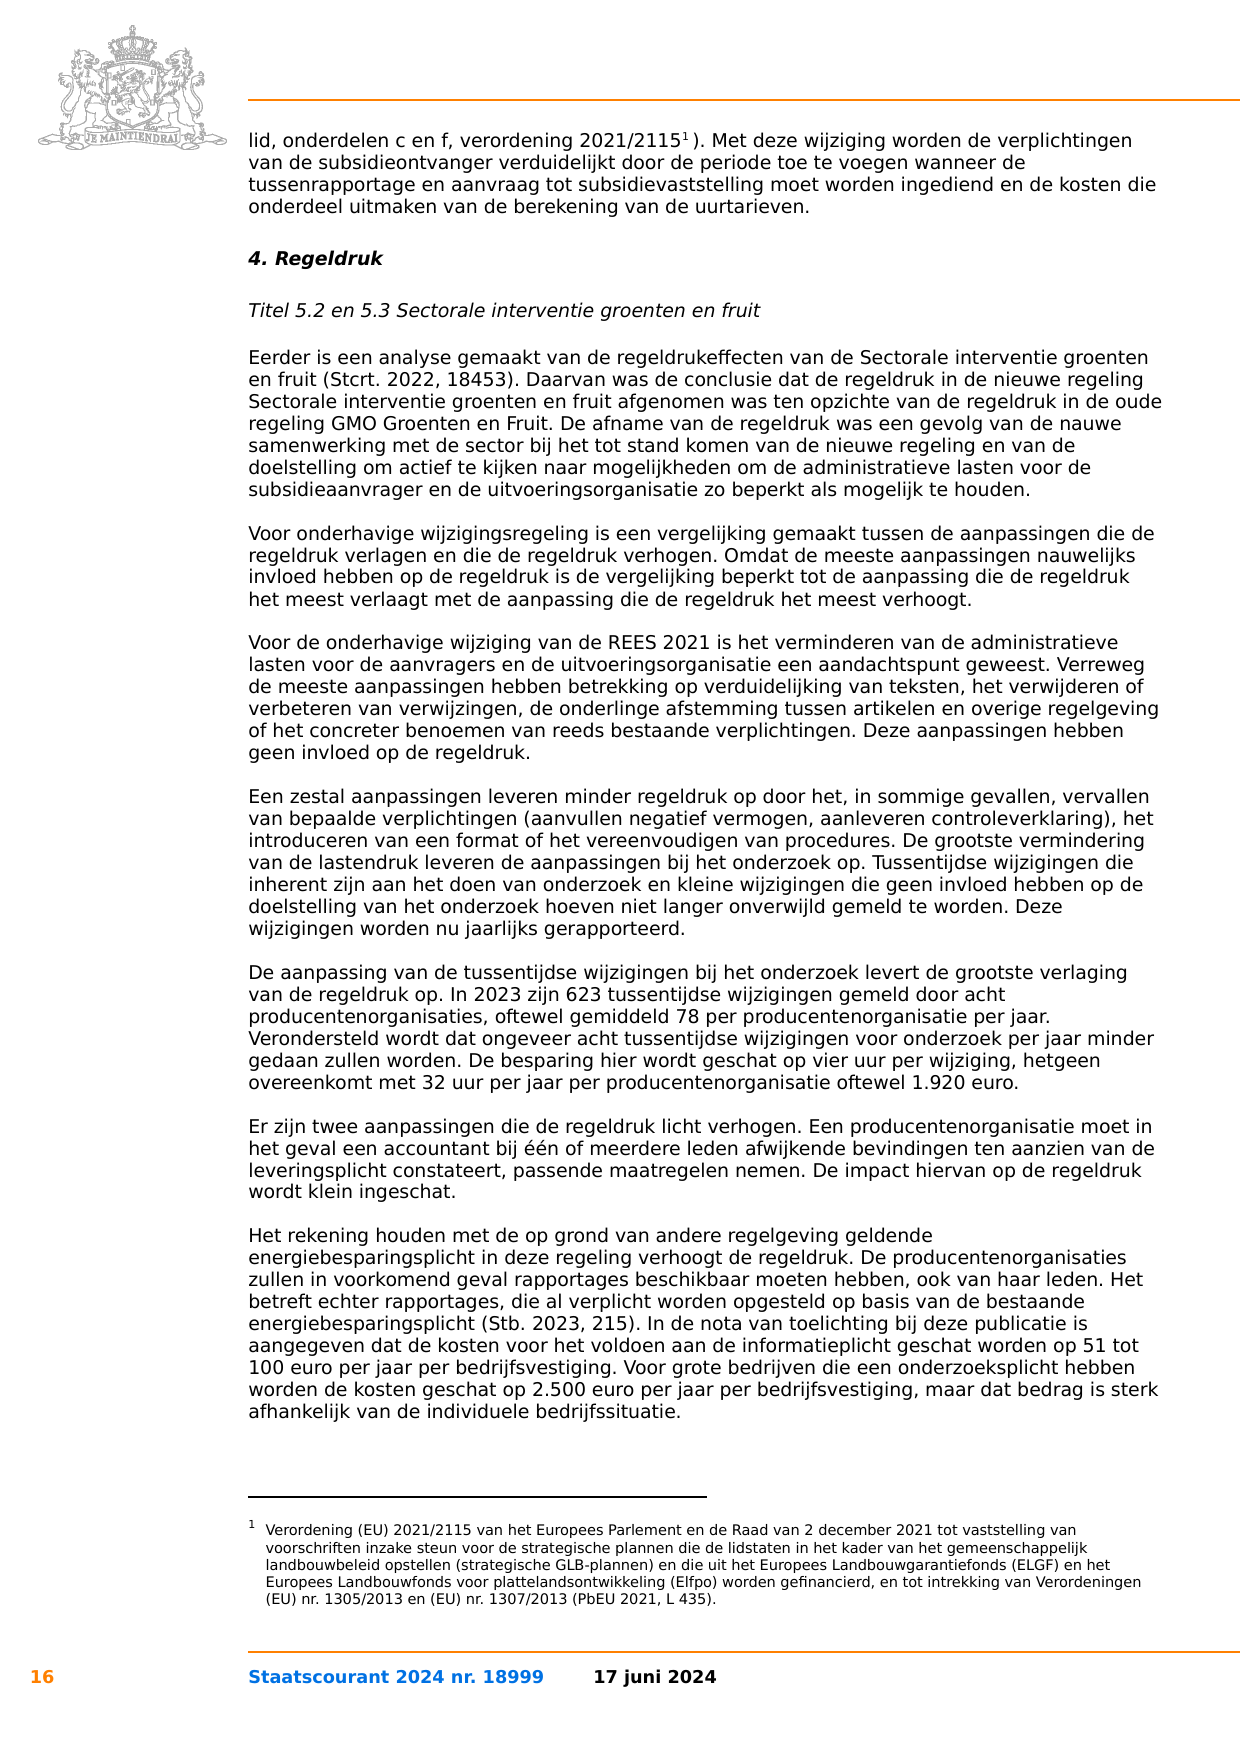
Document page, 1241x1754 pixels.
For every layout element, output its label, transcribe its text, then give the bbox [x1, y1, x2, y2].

text Het rekening houden met de op grond van andere regelgeving geldende energiebesparingsplicht in deze regeling verhoogt de regeldruk. De producentenorganisaties zullen in voorkomend geval rapportages beschikbaar moeten hebben, ook van haar leden. Het betreft echter rapportages, die al verplicht worden opgesteld op basis van de bestaande energiebesparingsplicht (Stb. 2023, 215). In de nota van toelichting bij deze publicatie is aangegeven dat de kosten voor het voldoen aan de informatieplicht geschat worden op 51 tot 100 euro per jaar per bedrijfsvestiging. Voor grote bedrijven die een onderzoeksplicht hebben worden de kosten geschat op 2.500 euro per jaar per bedrijfsvestiging, maar dat bedrag is sterk afhankelijk van de individuele bedrijfssituatie. [248, 1225, 1163, 1423]
text Een zestal aanpassingen leveren minder regeldruk op door het, in sommige gevallen, vervallen van bepaalde verplichtingen (aanvullen negatief vermogen, aanleveren controleverklaring), het introduceren van een format of het vereenvoudigen van procedures. De grootste vermindering van de lastendruk leveren de aanpassingen bij het onderzoek op. Tussentijdse wijzigingen die inherent zijn aan het doen van onderzoek en kleine wijzigingen die geen invloed hebben op de doelstelling van het onderzoek hoeven niet langer onverwijld gemeld te worden. Deze wijzigingen worden nu jaarlijks gerapporteerd. [248, 786, 1163, 940]
subtitle Titel 5.2 en 5.3 Sectorale interventie groenten en fruit [248, 300, 1163, 322]
text Voor onderhavige wijzigingsregeling is een vergelijking gemaakt tussen de aanpassingen die de regeldruk verlagen en die de regeldruk verhogen. Omdat de meeste aanpassingen nauwelijks invloed hebben op de regeldruk is de vergelijking beperkt tot de aanpassing die de regeldruk het meest verlaagt met de aanpassing die de regeldruk het meest verhoogt. [248, 522, 1163, 610]
picture [38, 25, 227, 150]
subtitle 4. Regeldruk [248, 248, 1163, 270]
text lid, onderdelen c en f, verordening 2021/2115). Met deze wijziging worden de verplichtingen van de subsidieontvanger verduidelijkt door de periode toe te voegen wanneer de tussenrapportage en aanvraag tot subsidievaststelling moet worden ingediend en de kosten die onderdeel uitmaken van de berekening van de uurtarieven. [248, 130, 1163, 218]
text Voor de onderhavige wijziging van de REES 2021 is het verminderen van de administratieve lasten voor de aanvragers en de uitvoeringsorganisatie een aandachtspunt geweest. Verreweg de meeste aanpassingen hebben betrekking op verduidelijking van teksten, het verwijderen of verbeteren van verwijzingen, de onderlinge afstemming tussen artikelen en overige regelgeving of het concreter benoemen van reeds bestaande verplichtingen. Deze aanpassingen hebben geen invloed op de regeldruk. [248, 632, 1163, 764]
text Eerder is een analyse gemaakt van de regeldrukeffecten van de Sectorale interventie groenten en fruit (Stcrt. 2022, 18453). Daarvan was de conclusie dat de regeldruk in de nieuwe regeling Sectorale interventie groenten en fruit afgenomen was ten opzichte van de regeldruk in de oude regeling GMO Groenten en Fruit. De afname van de regeldruk was een gevolg van de nauwe samenwerking met de sector bij het tot stand komen van de nieuwe regeling en van de doelstelling om actief te kijken naar mogelijkheden om de administratieve lasten voor de subsidieaanvrager en de uitvoeringsorganisatie zo beperkt als mogelijk te houden. [248, 347, 1163, 501]
text De aanpassing van de tussentijdse wijzigingen bij het onderzoek levert de grootste verlaging van de regeldruk op. In 2023 zijn 623 tussentijdse wijzigingen gemeld door acht producentenorganisaties, oftewel gemiddeld 78 per producentenorganisatie per jaar. Verondersteld wordt dat ongeveer acht tussentijdse wijzigingen voor onderzoek per jaar minder gedaan zullen worden. De besparing hier wordt geschat op vier uur per wijziging, hetgeen overeenkomt met 32 uur per jaar per producentenorganisatie oftewel 1.920 euro. [248, 962, 1163, 1094]
text Er zijn twee aanpassingen die de regeldruk licht verhogen. Een producentenorganisatie moet in het geval een accountant bij één of meerdere leden afwijkende bevindingen ten aanzien van de leveringsplicht constateert, passende maatregelen nemen. De impact hiervan op de regeldruk wordt klein ingeschat. [248, 1116, 1163, 1203]
text Verordening (EU) 2021/2115 van het Europees Parlement en de Raad van 2 december 2021 tot vaststelling van voorschriften inzake steun voor de strategische plannen die de lidstaten in het kader van het gemeenschappelijk landbouwbeleid opstellen (strategische GLB-plannen) en die uit het Europees Landbouwgarantiefonds (ELGF) en het Europees Landbouwfonds voor plattelandsontwikkeling (Elfpo) worden gefinancierd, en tot intrekking van Verordeningen (EU) nr. 1305/2013 en (EU) nr. 1307/2013 (PbEU 2021, L 435). [248, 1518, 1163, 1608]
